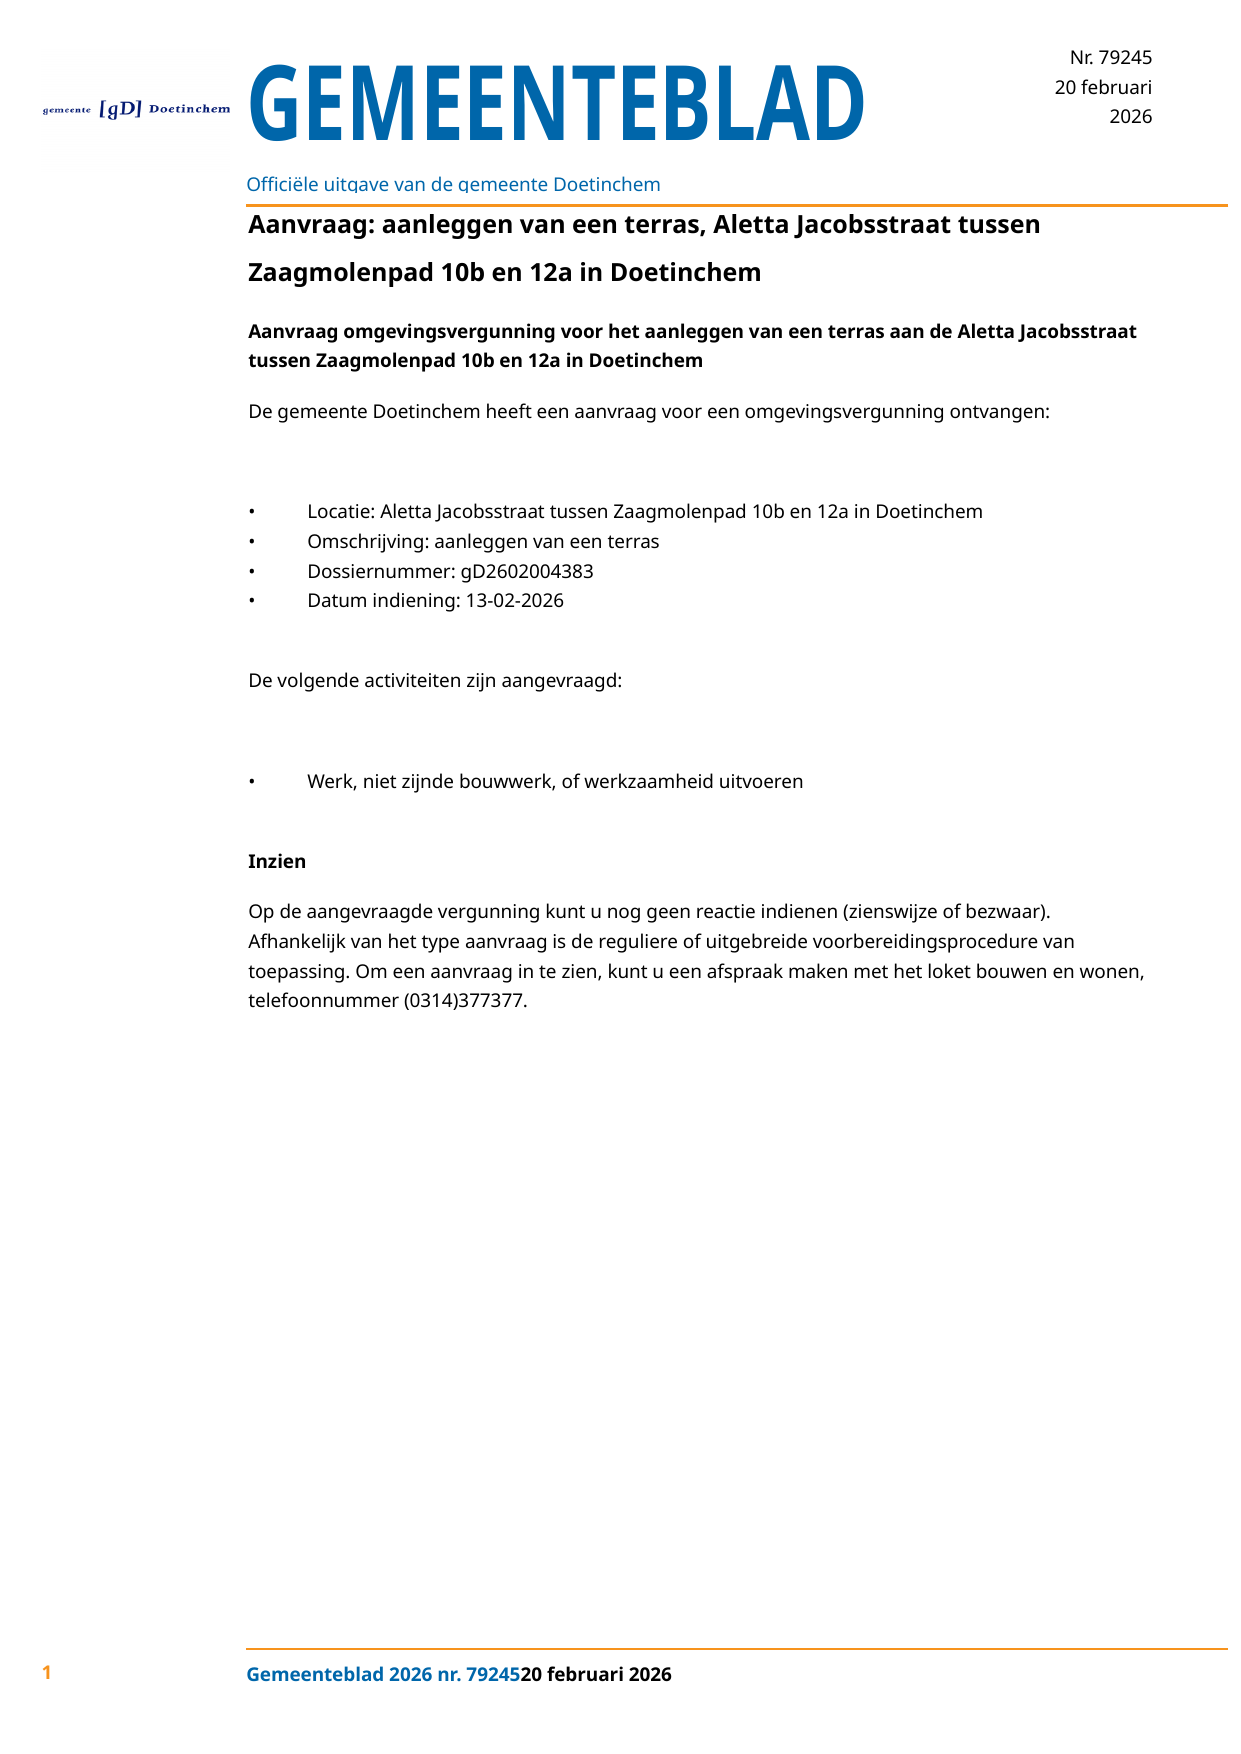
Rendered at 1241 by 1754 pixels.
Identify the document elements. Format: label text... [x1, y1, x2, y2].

list Werk, niet zijnde bouwwerk, of werkzaamheid uitvoeren [248, 768, 1152, 794]
text Op de aangevraagde vergunning kunt u nog geen reactie indienen (zienswijze of bezwaar). Afhankelijk van het type aanvraag is de reguliere of uitgebreide voorbereidingsprocedure van toepassing. Om een aanvraag in te zien, kunt u een afspraak maken met het loket bouwen en wonen, telefoonnummer (0314)377377. [248, 899, 1152, 1013]
list Dossiernummer: gD2602004383 [248, 558, 1152, 584]
list Locatie: Aletta Jacobsstraat tussen Zaagmolenpad 10b en 12a in Doetinchem [248, 499, 1152, 524]
picture [41, 47, 231, 172]
text Aanvraag omgevingsvergunning voor het aanleggen van een terras aan de Aletta Jacobsstraat tussen Zaagmolenpad 10b en 12a in Doetinchem [248, 318, 1152, 373]
text De gemeente Doetinchem heeft een aanvraag voor een omgevingsvergunning ontvangen: [248, 398, 1152, 424]
text Inzien [248, 848, 1152, 874]
text De volgende activiteiten zijn aangevraagd: [248, 667, 1152, 693]
list Datum indiening: 13-02-2026 [248, 587, 1152, 613]
list Omschrijving: aanleggen van een terras [248, 528, 1152, 554]
text Aanvraag: aanleggen van een terras, Aletta Jacobsstraat tussen Zaagmolenpad 10b en 12a in Doetinchem [248, 207, 1152, 288]
